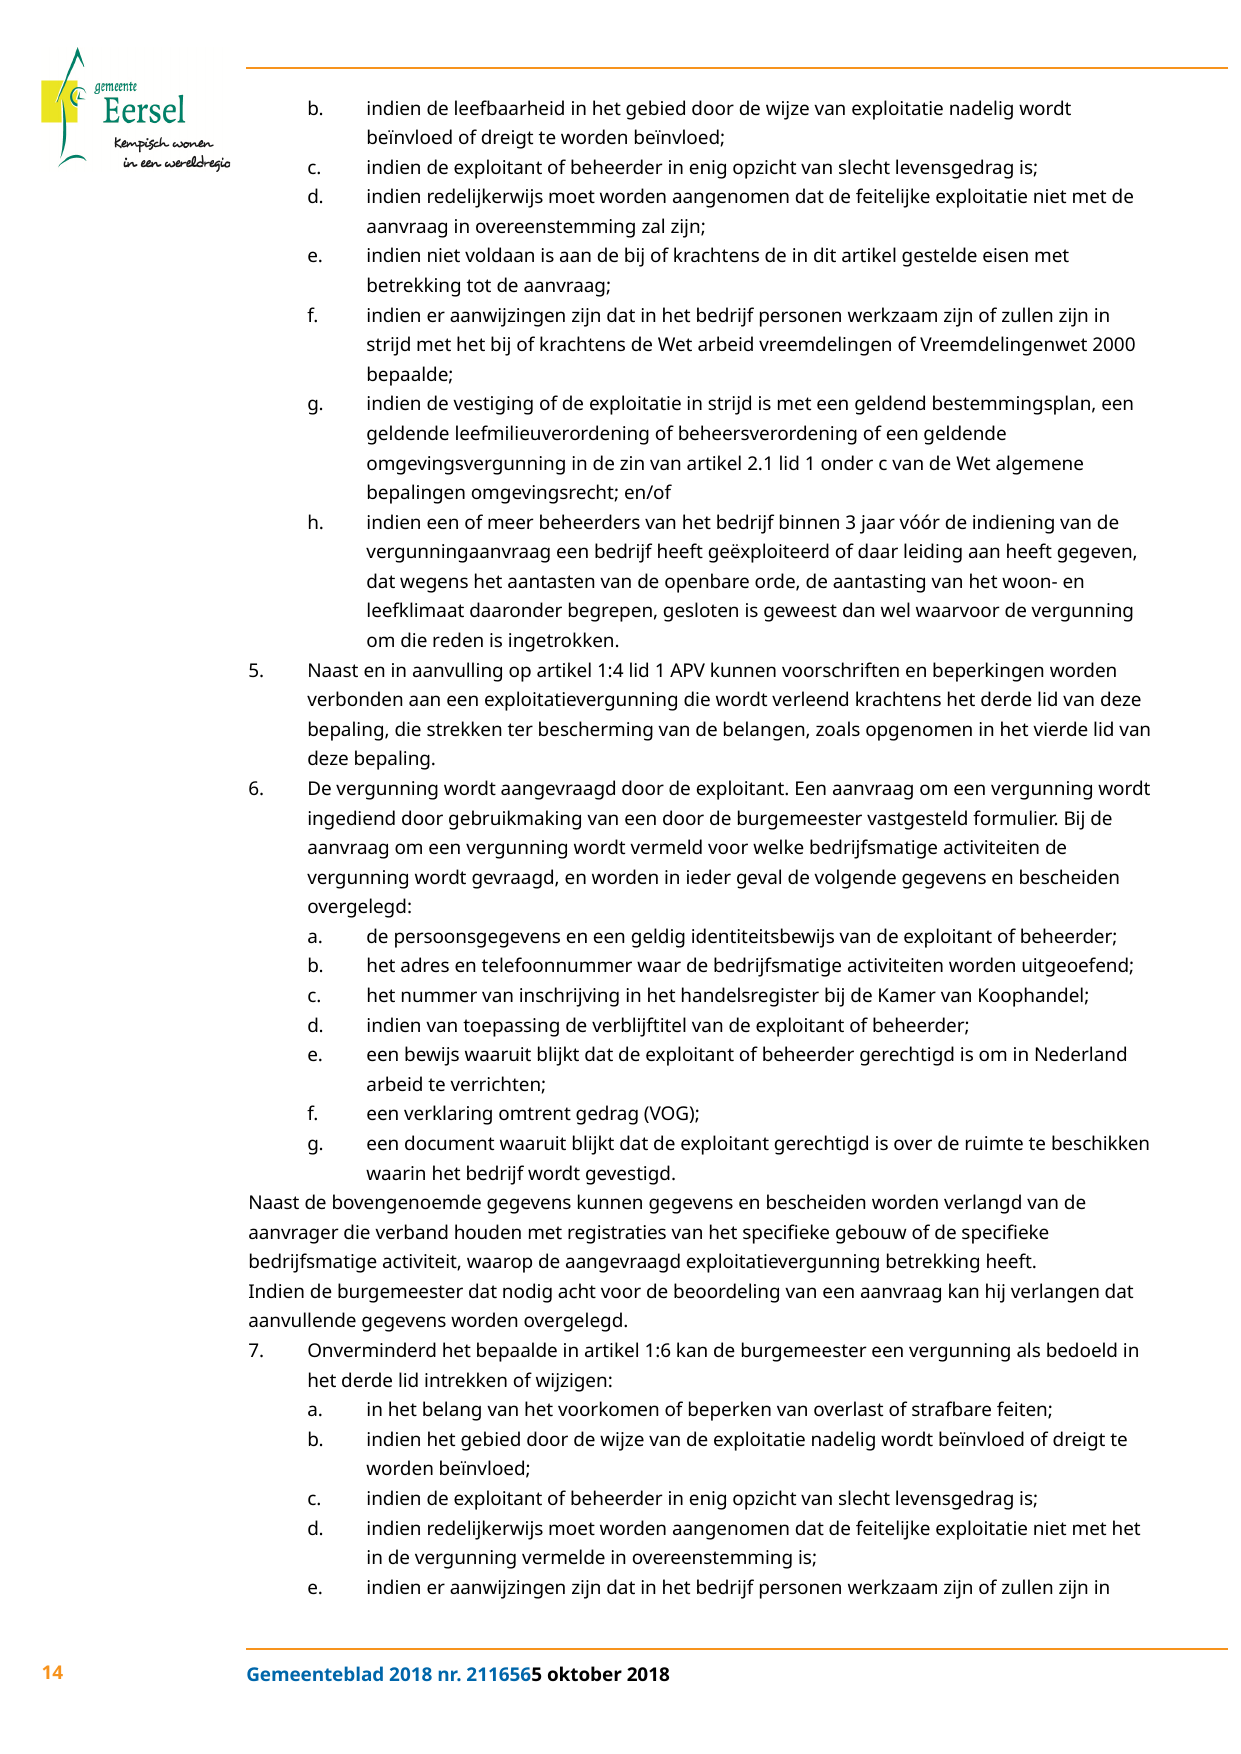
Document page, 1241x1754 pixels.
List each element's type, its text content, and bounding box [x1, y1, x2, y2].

list De vergunning wordt aangevraagd door de exploitant. Een aanvraag om een vergunning wordt ingediend door gebruikmaking van een door de burgemeester vastgesteld formulier. Bij de aanvraag om een vergunning wordt vermeld voor welke bedrijfsmatige activiteiten de vergunning wordt gevraagd, en worden in ieder geval de volgende gegevens en bescheiden overgelegd: [248, 775, 1152, 919]
list het nummer van inschrijving in het handelsregister bij de Kamer van Koophandel; [307, 982, 1152, 1008]
list indien van toepassing de verblijftitel van de exploitant of beheerder; [307, 1012, 1152, 1038]
list de persoonsgegevens en een geldig identiteitsbewijs van de exploitant of beheerder; [307, 923, 1152, 949]
text Indien de burgemeester dat nodig acht voor de beoordeling van een aanvraag kan hij verlangen dat aanvullende gegevens worden overgelegd. [248, 1278, 1152, 1333]
list indien redelijkerwijs moet worden aangenomen dat de feitelijke exploitatie niet met de aanvraag in overeenstemming zal zijn; [307, 183, 1152, 239]
list indien er aanwijzingen zijn dat in het bedrijf personen werkzaam zijn of zullen zijn in [307, 1574, 1152, 1600]
picture [41, 47, 231, 172]
list Naast en in aanvulling op artikel 1:4 lid 1 APV kunnen voorschriften en beperkingen worden verbonden aan een exploitatievergunning die wordt verleend krachtens het derde lid van deze bepaling, die strekken ter bescherming van de belangen, zoals opgenomen in het vierde lid van deze bepaling. [248, 657, 1152, 771]
text Naast de bovengenoemde gegevens kunnen gegevens en bescheiden worden verlangd van de aanvrager die verband houden met registraties van het specifieke gebouw of de specifieke bedrijfsmatige activiteit, waarop de aangevraagd exploitatievergunning betrekking heeft. [248, 1189, 1152, 1274]
list indien de exploitant of beheerder in enig opzicht van slecht levensgedrag is; [307, 1485, 1152, 1511]
list indien de exploitant of beheerder in enig opzicht van slecht levensgedrag is; [307, 154, 1152, 180]
list een document waaruit blijkt dat de exploitant gerechtigd is over de ruimte te beschikken waarin het bedrijf wordt gevestigd. [307, 1130, 1152, 1186]
list indien de vestiging of de exploitatie in strijd is met een geldend bestemmingsplan, een geldende leefmilieuverordening of beheersverordening of een geldende omgevingsvergunning in de zin van artikel 2.1 lid 1 onder c van de Wet algemene bepalingen omgevingsrecht; en/of [307, 391, 1152, 505]
list indien het gebied door de wijze van de exploitatie nadelig wordt beïnvloed of dreigt te worden beïnvloed; [307, 1426, 1152, 1481]
list indien redelijkerwijs moet worden aangenomen dat de feitelijke exploitatie niet met het in de vergunning vermelde in overeenstemming is; [307, 1515, 1152, 1570]
list indien de leefbaarheid in het gebied door de wijze van exploitatie nadelig wordt beïnvloed of dreigt te worden beïnvloed; [307, 95, 1152, 150]
list een verklaring omtrent gedrag (VOG); [307, 1101, 1152, 1126]
list Onverminderd het bepaalde in artikel 1:6 kan de burgemeester een vergunning als bedoeld in het derde lid intrekken of wijzigen: [248, 1337, 1152, 1393]
list in het belang van het voorkomen of beperken van overlast of strafbare feiten; [307, 1396, 1152, 1422]
list een bewijs waaruit blijkt dat de exploitant of beheerder gerechtigd is om in Nederland arbeid te verrichten; [307, 1041, 1152, 1097]
list indien niet voldaan is aan de bij of krachtens de in dit artikel gestelde eisen met betrekking tot de aanvraag; [307, 243, 1152, 298]
list indien er aanwijzingen zijn dat in het bedrijf personen werkzaam zijn of zullen zijn in strijd met het bij of krachtens de Wet arbeid vreemdelingen of Vreemdelingenwet 2000 bepaalde; [307, 302, 1152, 387]
list het adres en telefoonnummer waar de bedrijfsmatige activiteiten worden uitgeoefend; [307, 953, 1152, 978]
list indien een of meer beheerders van het bedrijf binnen 3 jaar vóór de indiening van de vergunningaanvraag een bedrijf heeft geëxploiteerd of daar leiding aan heeft gegeven, dat wegens het aantasten van de openbare orde, de aantasting van het woon- en leefklimaat daaronder begrepen, gesloten is geweest dan wel waarvoor de vergunning om die reden is ingetrokken. [307, 509, 1152, 653]
